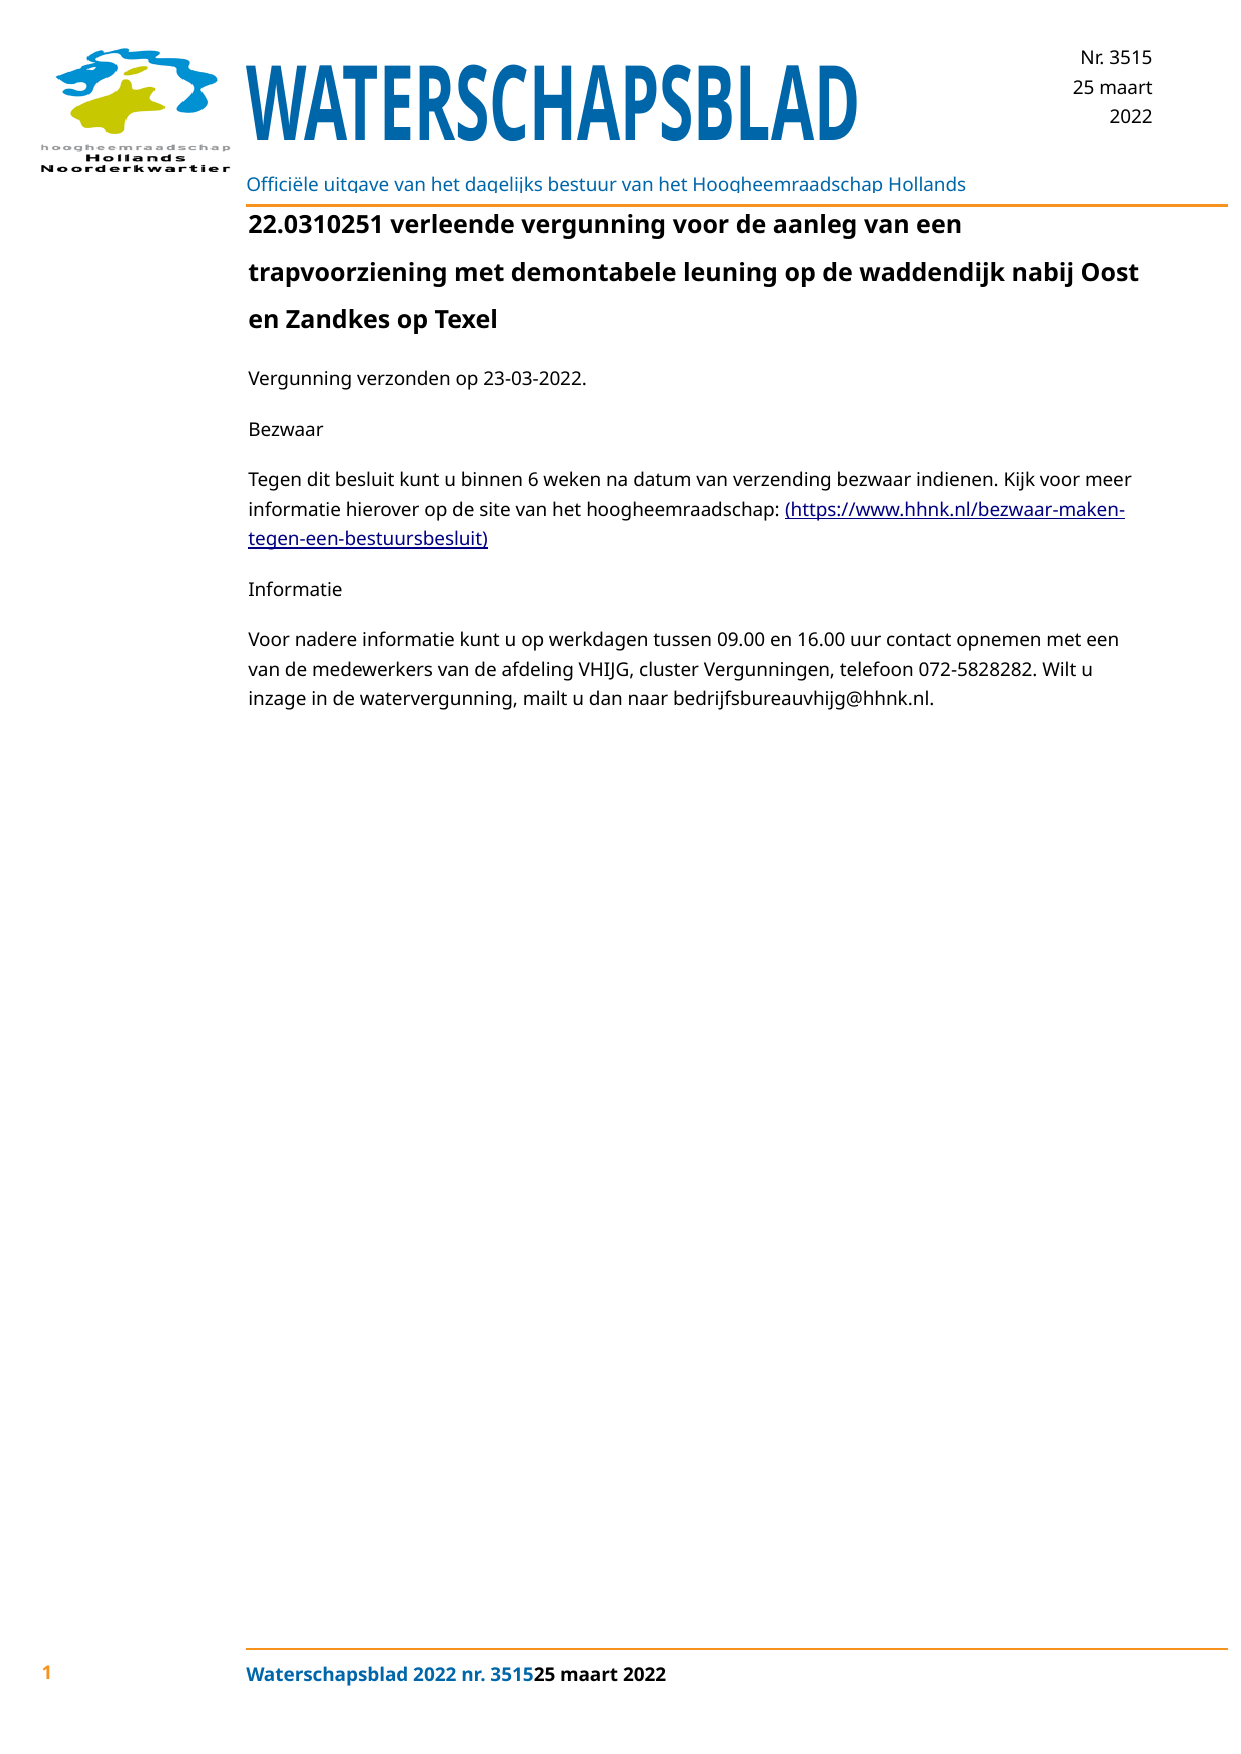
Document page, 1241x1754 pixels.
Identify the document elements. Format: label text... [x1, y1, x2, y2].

text Informatie [248, 576, 1152, 602]
picture [41, 47, 231, 172]
text Voor nadere informatie kunt u op werkdagen tussen 09.00 en 16.00 uur contact opnemen met een van de medewerkers van de afdeling VHIJG, cluster Vergunningen, telefoon 072-5828282. Wilt u inzage in de watervergunning, mailt u dan naar bedrijfsbureauvhijg@hhnk.nl. [248, 626, 1152, 711]
text 22.0310251 verleende vergunning voor de aanleg van een trapvoorziening met demontabele leuning op de waddendijk nabij Oost en Zandkes op Texel [248, 207, 1152, 336]
text Bezwaar [248, 416, 1152, 442]
text Vergunning verzonden op 23-03-2022. [248, 366, 1152, 391]
text Tegen dit besluit kunt u binnen 6 weken na datum van verzending bezwaar indienen. Kijk voor meer informatie hierover op de site van het hoogheemraadschap: (https://www.hhnk.nl/bezwaar-maken-tegen-een-bestuursbesluit) [248, 466, 1152, 551]
